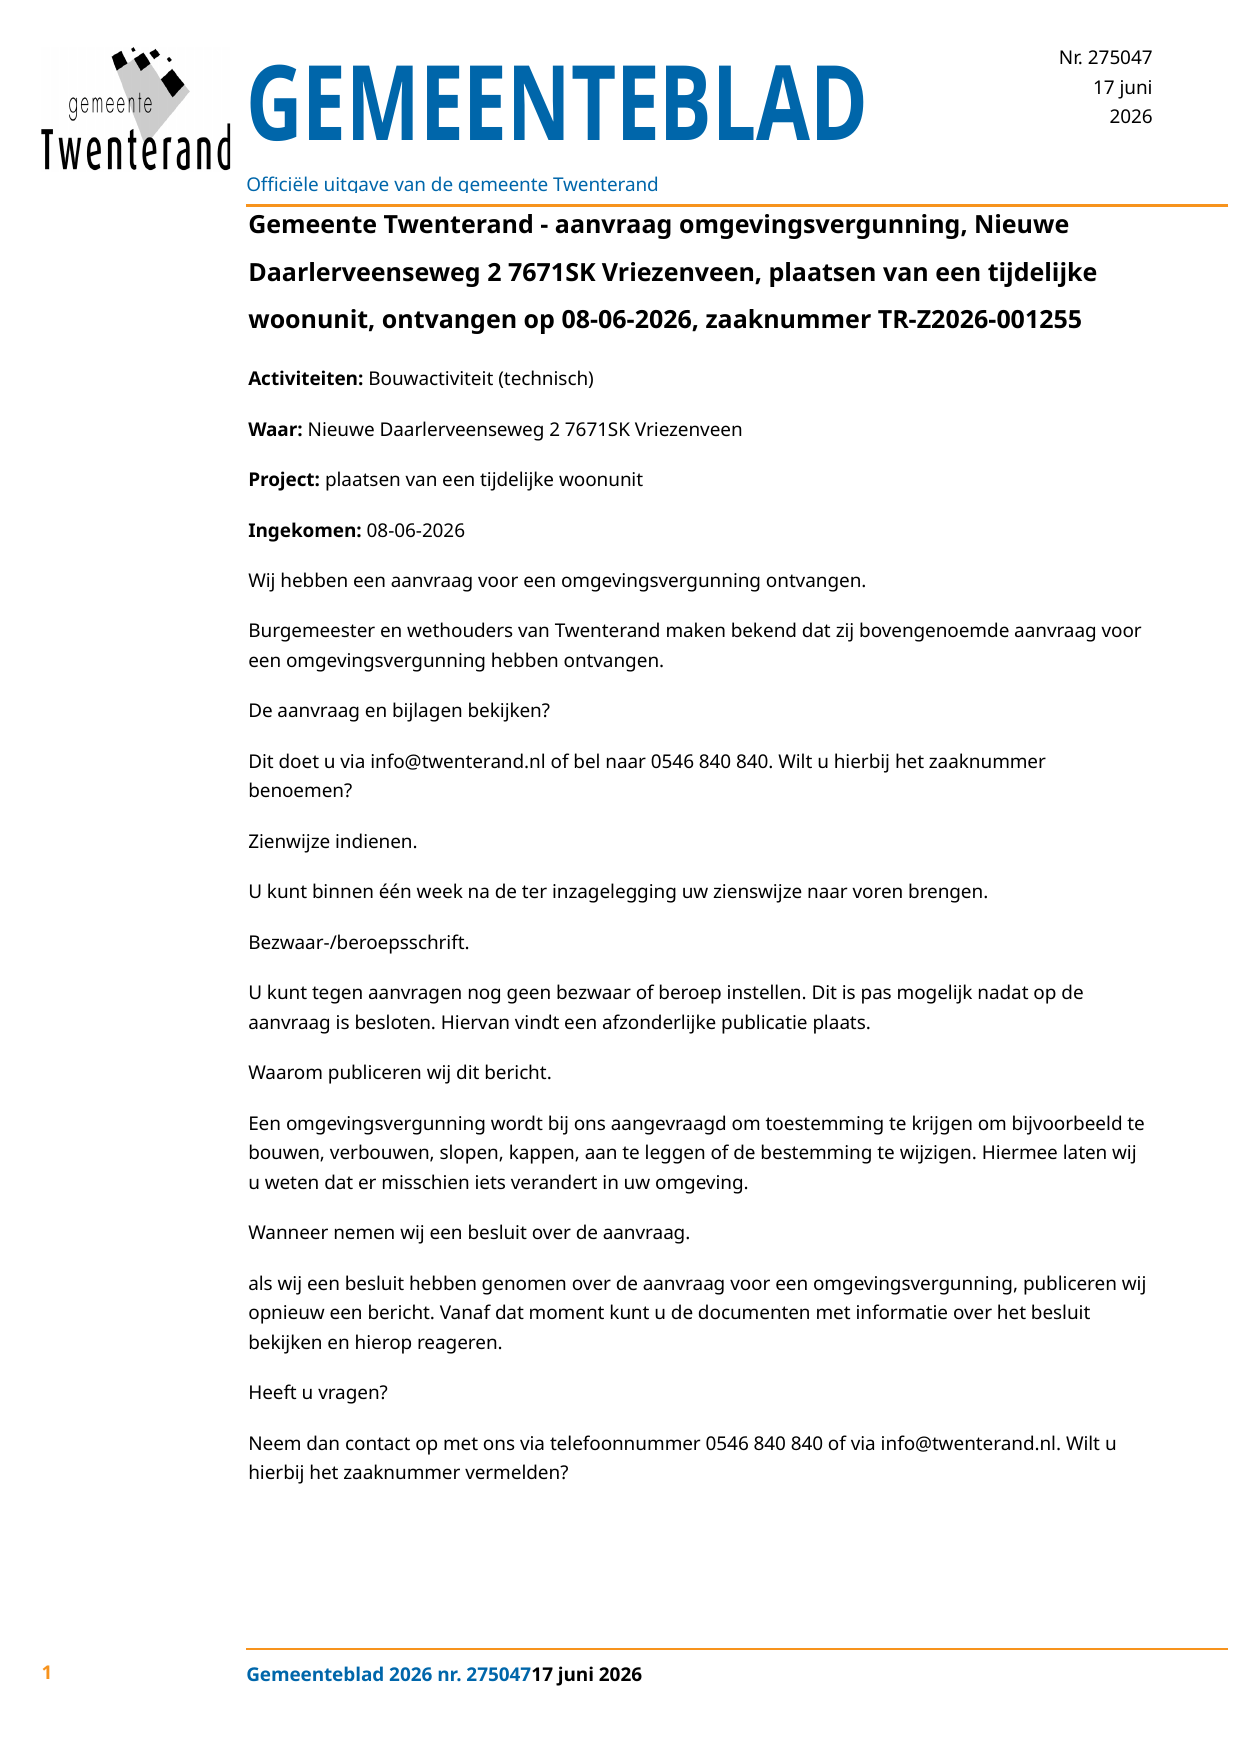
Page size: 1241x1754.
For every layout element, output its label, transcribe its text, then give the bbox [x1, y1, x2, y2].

text Dit doet u via info@twenterand.nl of bel naar 0546 840 840. Wilt u hierbij het zaaknummer benoemen? [248, 748, 1152, 803]
text U kunt tegen aanvragen nog geen bezwaar of beroep instellen. Dit is pas mogelijk nadat op de aanvraag is besloten. Hiervan vindt een afzonderlijke publicatie plaats. [248, 979, 1152, 1034]
text Ingekomen: 08-06-2026 [248, 517, 1152, 542]
text Wij hebben een aanvraag voor een omgevingsvergunning ontvangen. [248, 567, 1152, 593]
text Een omgevingsvergunning wordt bij ons aangevraagd om toestemming te krijgen om bijvoorbeeld te bouwen, verbouwen, slopen, kappen, aan te leggen of de bestemming te wijzigen. Hiermee laten wij u weten dat er misschien iets verandert in uw omgeving. [248, 1110, 1152, 1194]
text Project: plaatsen van een tijdelijke woonunit [248, 466, 1152, 492]
text Wanneer nemen wij een besluit over de aanvraag. [248, 1219, 1152, 1245]
text Waarom publiceren wij dit bericht. [248, 1059, 1152, 1085]
text Activiteiten: Bouwactiviteit (technisch) [248, 366, 1152, 391]
text Neem dan contact op met ons via telefoonnummer 0546 840 840 of via info@twenterand.nl. Wilt u hierbij het zaaknummer vermelden? [248, 1430, 1152, 1485]
text Bezwaar-/beroepsschrift. [248, 929, 1152, 954]
text als wij een besluit hebben genomen over de aanvraag voor een omgevingsvergunning, publiceren wij opnieuw een bericht. Vanaf dat moment kunt u de documenten met informatie over het besluit bekijken en hierop reageren. [248, 1270, 1152, 1354]
text U kunt binnen één week na de ter inzagelegging uw zienswijze naar voren brengen. [248, 878, 1152, 904]
picture [41, 47, 231, 172]
text Heeft u vragen? [248, 1379, 1152, 1405]
text Zienwijze indienen. [248, 828, 1152, 854]
text Burgemeester en wethouders van Twenterand maken bekend dat zij bovengenoemde aanvraag voor een omgevingsvergunning hebben ontvangen. [248, 618, 1152, 673]
text Waar: Nieuwe Daarlerveenseweg 2 7671SK Vriezenveen [248, 416, 1152, 442]
text De aanvraag en bijlagen bekijken? [248, 698, 1152, 723]
text Gemeente Twenterand - aanvraag omgevingsvergunning, Nieuwe Daarlerveenseweg 2 7671SK Vriezenveen, plaatsen van een tijdelijke woonunit, ontvangen op 08-06-2026, zaaknummer TR-Z2026-001255 [248, 207, 1152, 336]
